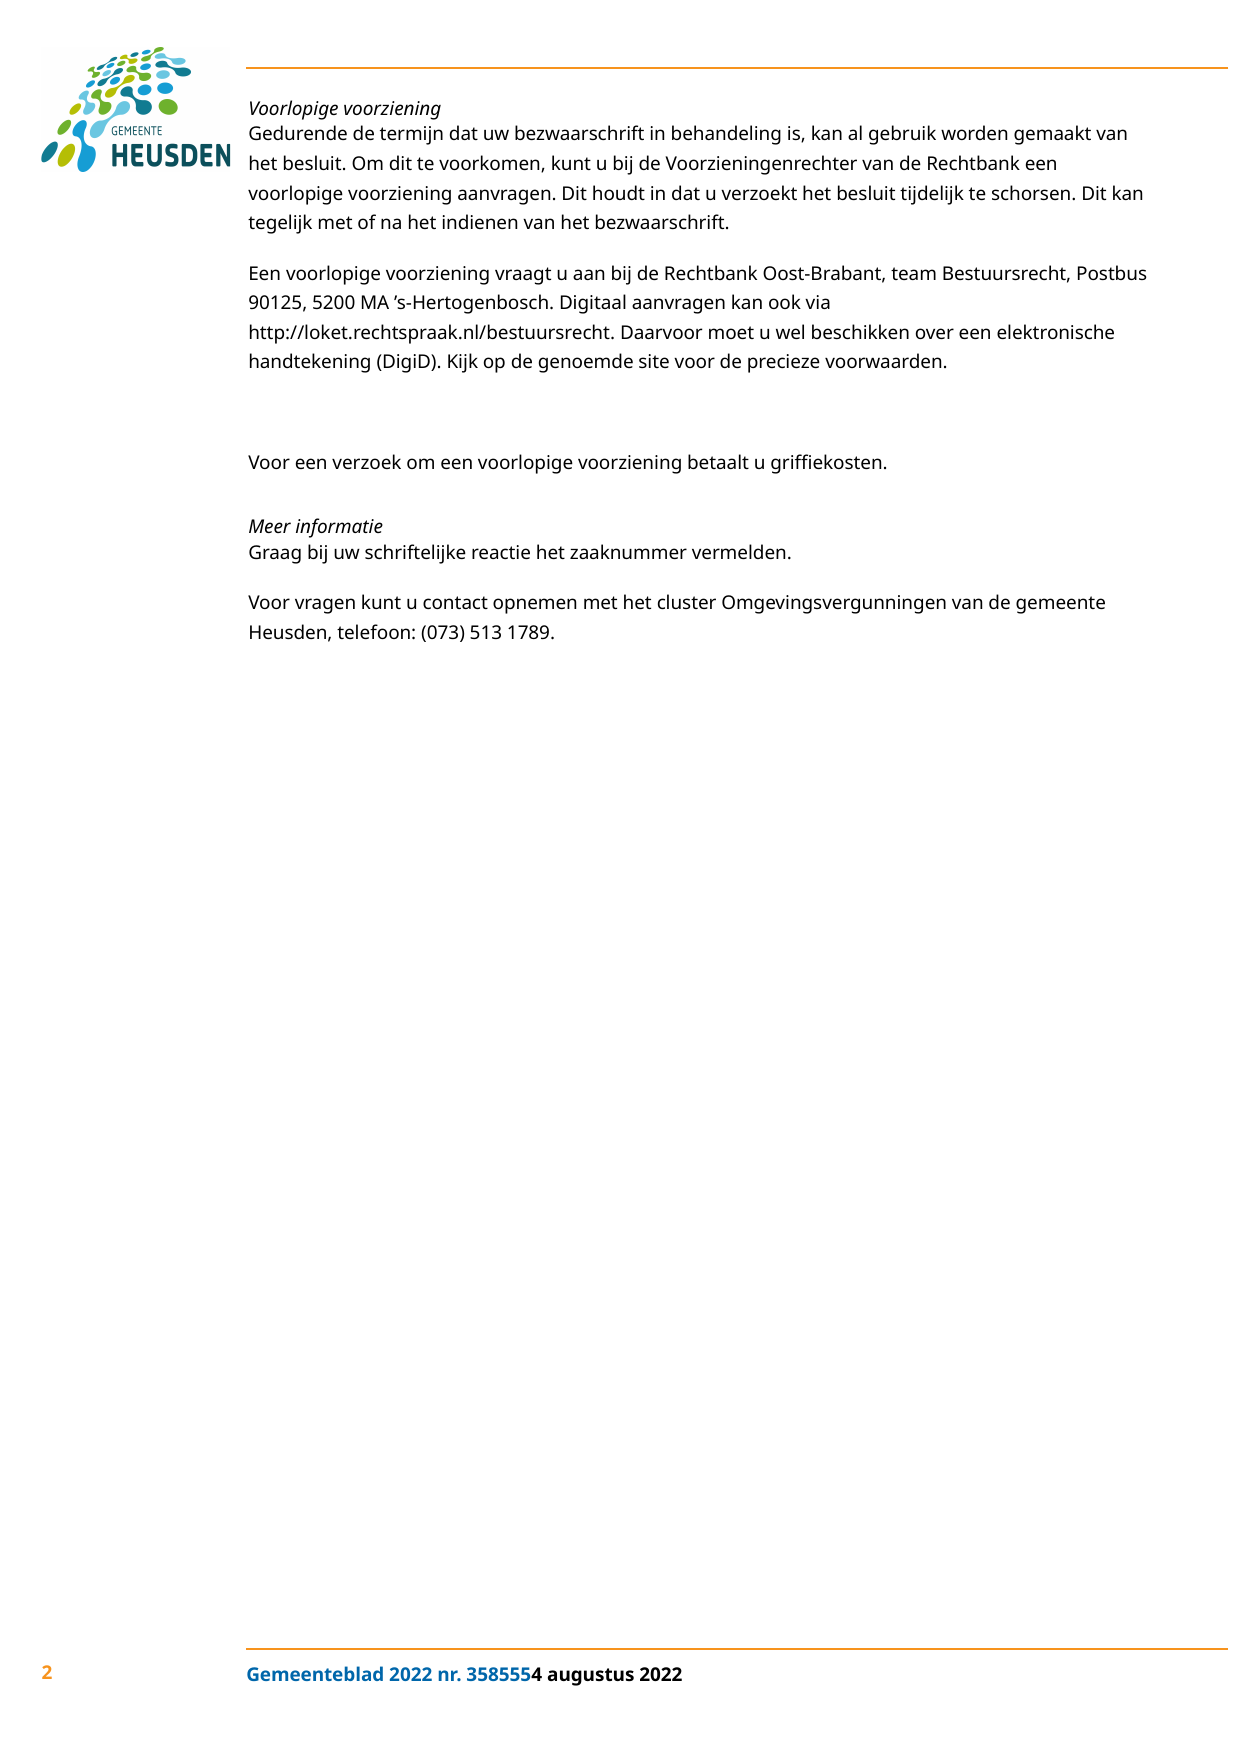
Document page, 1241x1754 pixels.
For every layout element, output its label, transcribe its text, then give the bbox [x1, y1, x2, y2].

text Gedurende de termijn dat uw bezwaarschrift in behandeling is, kan al gebruik worden gemaakt van het besluit. Om dit te voorkomen, kunt u bij de Voorzieningenrechter van de Rechtbank een voorlopige voorziening aanvragen. Dit houdt in dat u verzoekt het besluit tijdelijk te schorsen. Dit kan tegelijk met of na het indienen van het bezwaarschrift. [248, 121, 1152, 235]
text Voor vragen kunt u contact opnemen met het cluster Omgevingsvergunningen van de gemeente Heusden, telefoon: (073) 513 1789. [248, 589, 1152, 645]
text Een voorlopige voorziening vraagt u aan bij de Rechtbank Oost-Brabant, team Bestuursrecht, Postbus 90125, 5200 MA ’s-Hertogenbosch. Digitaal aanvragen kan ook via http://loket.rechtspraak.nl/bestuursrecht. Daarvoor moet u wel beschikken over een elektronische handtekening (DigiD). Kijk op de genoemde site voor de precieze voorwaarden. [248, 260, 1152, 374]
text Graag bij uw schriftelijke reactie het zaaknummer vermelden. [248, 539, 1152, 565]
text Meer informatie [248, 513, 1152, 539]
text Voorlopige voorziening [248, 95, 1152, 121]
picture [41, 47, 231, 172]
text Voor een verzoek om een voorlopige voorziening betaalt u griffiekosten. [248, 449, 1152, 475]
